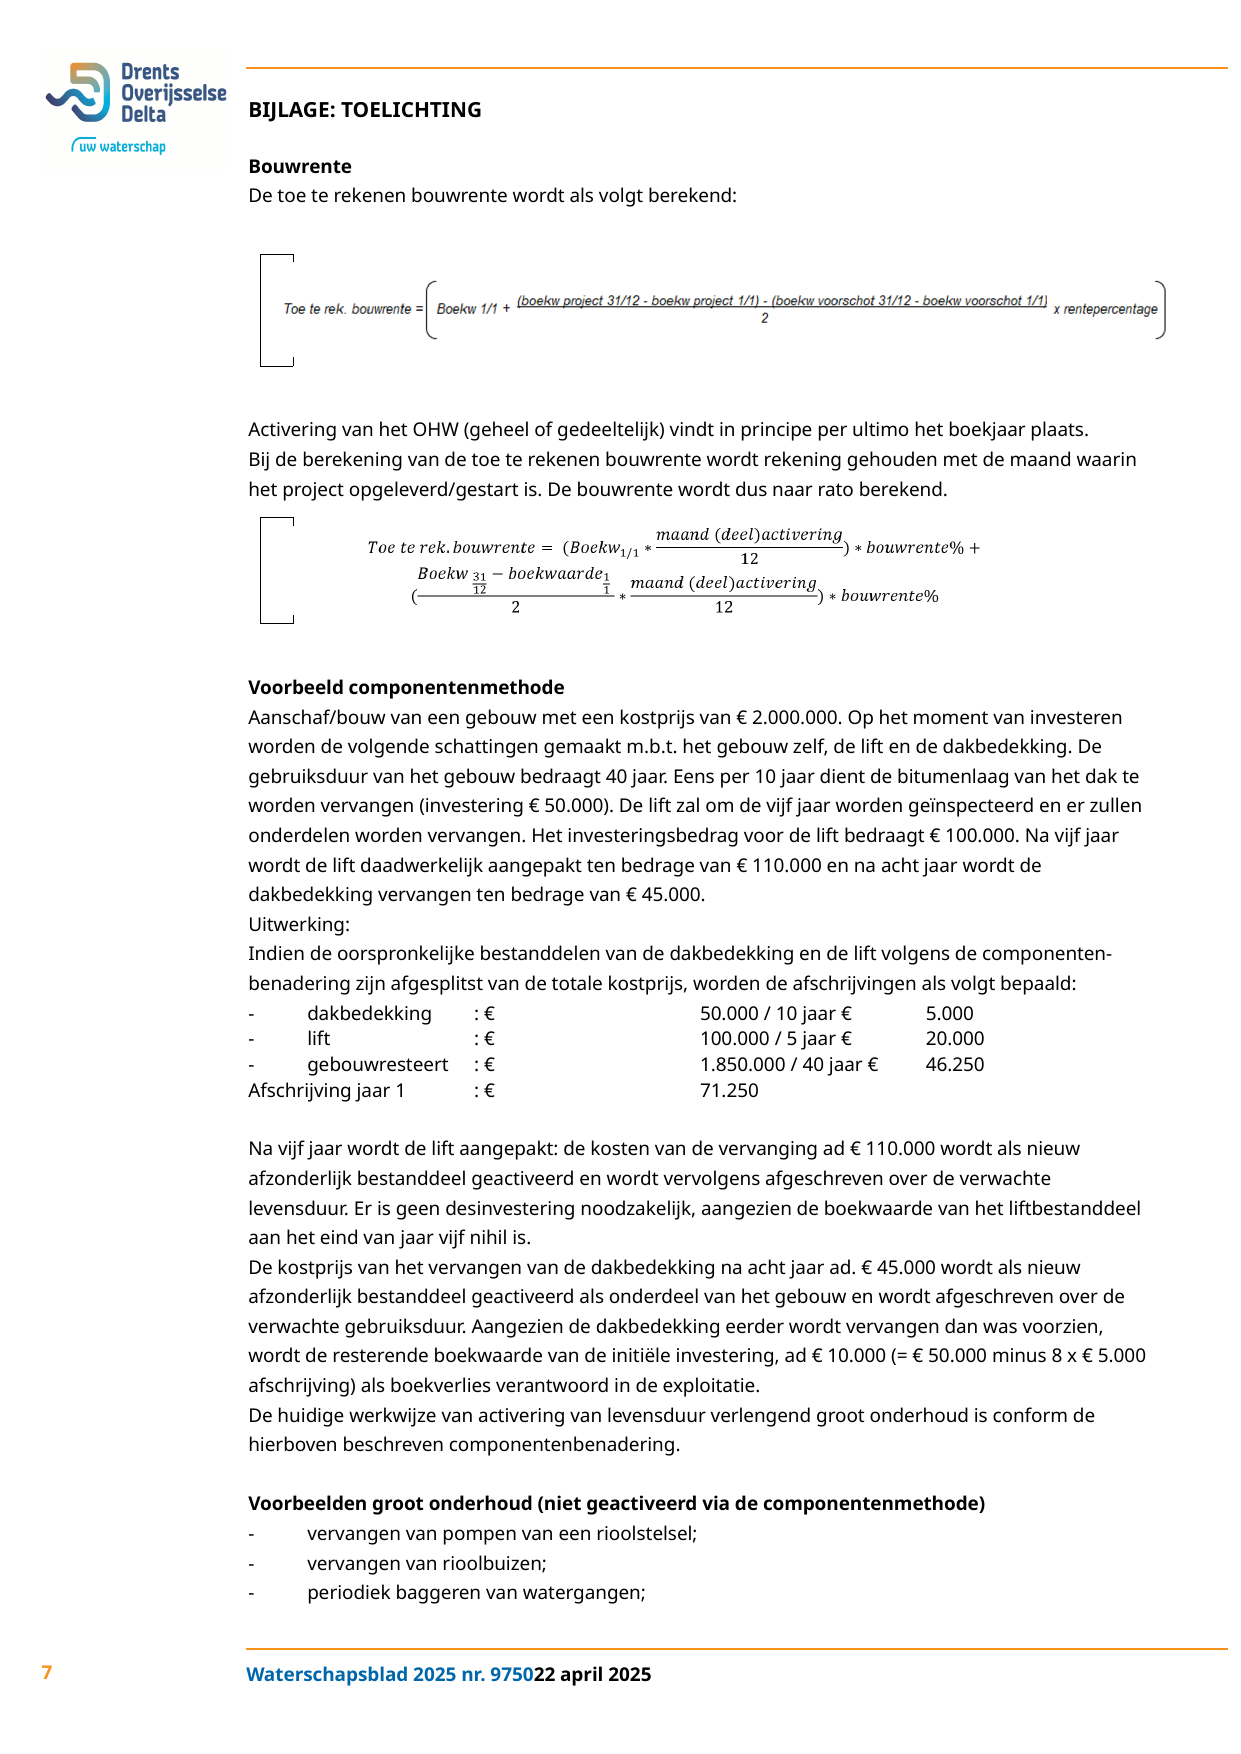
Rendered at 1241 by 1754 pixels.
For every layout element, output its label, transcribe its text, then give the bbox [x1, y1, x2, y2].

table_cell lift [248, 1026, 474, 1051]
picture [268, 526, 1173, 615]
table_cell : € [474, 1051, 700, 1077]
text Bij de berekening van de toe te rekenen bouwrente wordt rekening gehouden met de maand waarin het project opgeleverd/gestart is. De bouwrente wordt dus naar rato berekend. [248, 446, 1152, 502]
table_cell : € [474, 1077, 700, 1103]
table_cell : € [474, 1026, 700, 1051]
text Aanschaf/bouw van een gebouw met een kostprijs van € 2.000.000. Op het moment van investeren worden de volgende schattingen gemaakt m.b.t. het gebouw zelf, de lift en de dakbedekking. De gebruiksduur van het gebouw bedraagt 40 jaar. Eens per 10 jaar dient de bitumenlaag van het dak te worden vervangen (investering € 50.000). De lift zal om de vijf jaar worden geïnspecteerd en er zullen onderdelen worden vervangen. Het investeringsbedrag voor de lift bedraagt € 100.000. Na vijf jaar wordt de lift daadwerkelijk aangepakt ten bedrage van € 110.000 en na acht jaar wordt de dakbedekking vervangen ten bedrage van € 45.000. [248, 704, 1152, 907]
text Bouwrente [248, 153, 1152, 179]
table_header : € [474, 1000, 700, 1026]
text Indien de oorspronkelijke bestanddelen van de dakbedekking en de lift volgens de componenten-benadering zijn afgesplitst van de totale kostprijs, worden de afschrijvingen als volgt bepaald: [248, 941, 1152, 996]
table_cell 1.850.000 / 40 jaar € [700, 1051, 926, 1077]
text De kostprijs van het vervangen van de dakbedekking na acht jaar ad. € 45.000 wordt als nieuw afzonderlijk bestanddeel geactiveerd als onderdeel van het gebouw en wordt afgeschreven over de verwachte gebruiksduur. Aangezien de dakbedekking eerder wordt vervangen dan was voorzien, wordt de resterende boekwaarde van de initiële investering, ad € 10.000 (= € 50.000 minus 8 x € 5.000 afschrijving) als boekverlies verantwoord in de exploitatie. [248, 1254, 1152, 1398]
list vervangen van pompen van een rioolstelsel; [248, 1520, 1152, 1546]
table_cell [926, 1077, 1152, 1103]
picture [41, 47, 231, 172]
text BIJLAGE: TOELICHTING [248, 95, 1152, 123]
table_header 5.000 [926, 1000, 1152, 1026]
text Voorbeelden groot onderhoud (niet geactiveerd via de componentenmethode) [248, 1491, 1152, 1516]
table_cell 46.250 [926, 1051, 1152, 1077]
table_header 50.000 / 10 jaar € [700, 1000, 926, 1026]
table_cell 71.250 [700, 1077, 926, 1103]
table_cell Afschrijving jaar 1 [248, 1077, 474, 1103]
text Activering van het OHW (geheel of gedeeltelijk) vindt in principe per ultimo het boekjaar plaats. [248, 417, 1152, 442]
text Uitwerking: [248, 911, 1152, 937]
text Voorbeeld componentenmethode [248, 674, 1152, 700]
list periodiek baggeren van watergangen; [248, 1579, 1152, 1605]
list vervangen van rioolbuizen; [248, 1550, 1152, 1575]
picture [268, 262, 1173, 357]
table_cell 20.000 [926, 1026, 1152, 1051]
table_cell 100.000 / 5 jaar € [700, 1026, 926, 1051]
text Na vijf jaar wordt de lift aangepakt: de kosten van de vervanging ad € 110.000 wordt als nieuw afzonderlijk bestanddeel geactiveerd en wordt vervolgens afgeschreven over de verwachte levensduur. Er is geen desinvestering noodzakelijk, aangezien de boekwaarde van het liftbestanddeel aan het eind van jaar vijf nihil is. [248, 1136, 1152, 1250]
table_header dakbedekking [248, 1000, 474, 1026]
text De toe te rekenen bouwrente wordt als volgt berekend: [248, 182, 1152, 208]
text De huidige werkwijze van activering van levensduur verlengend groot onderhoud is conform de hierboven beschreven componentenbenadering. [248, 1402, 1152, 1457]
table_cell gebouwresteert [248, 1051, 474, 1077]
